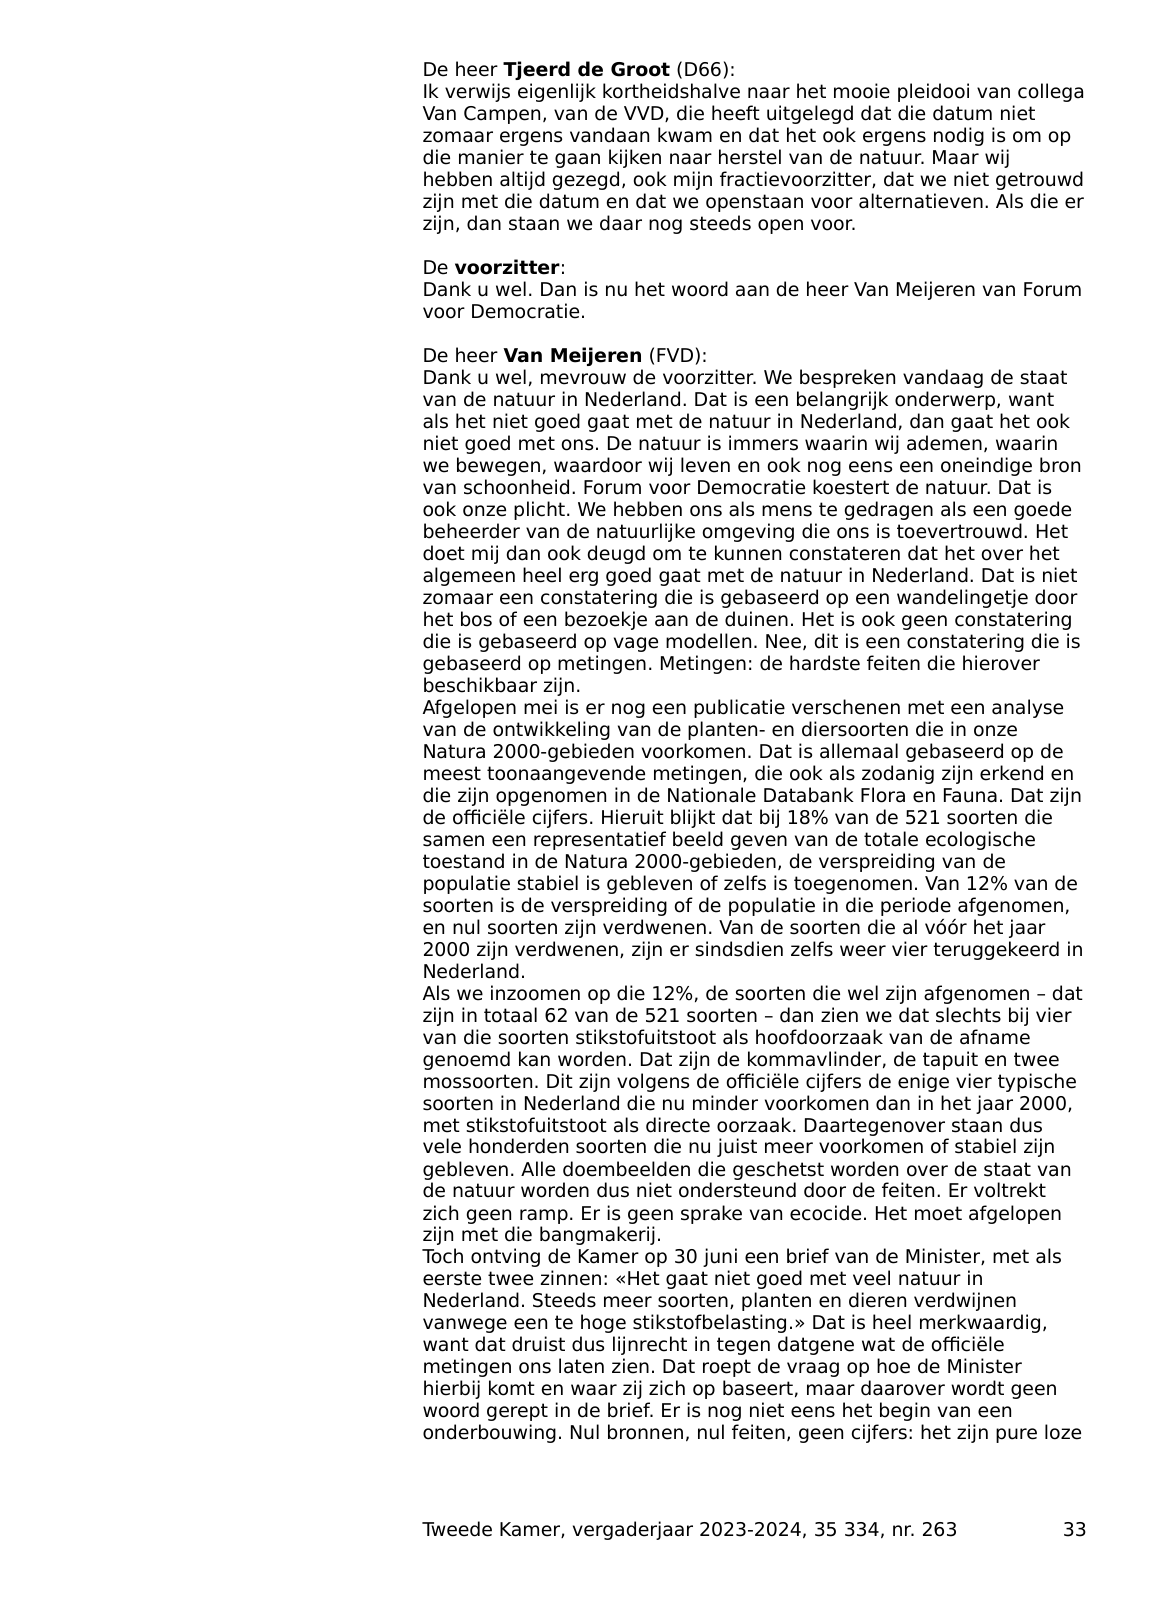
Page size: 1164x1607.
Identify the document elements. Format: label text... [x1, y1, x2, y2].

text Afgelopen mei is er nog een publicatie verschenen met een analyse van de ontwikkeling van de planten- en diersoorten die in onze Natura 2000-gebieden voorkomen. Dat is allemaal gebaseerd op de meest toonaangevende metingen, die ook als zodanig zijn erkend en die zijn opgenomen in de Nationale Databank Flora en Fauna. Dat zijn de officiële cijfers. Hieruit blijkt dat bij 18% van de 521 soorten die samen een representatief beeld geven van de totale ecologische toestand in de Natura 2000-gebieden, de verspreiding van de populatie stabiel is gebleven of zelfs is toegenomen. Van 12% van de soorten is de verspreiding of de populatie in die periode afgenomen, en nul soorten zijn verdwenen. Van de soorten die al vóór het jaar 2000 zijn verdwenen, zijn er sindsdien zelfs weer vier teruggekeerd in Nederland. [422, 697, 1087, 983]
text Dank u wel. Dan is nu het woord aan de heer Van Meijeren van Forum voor Democratie. [422, 279, 1087, 323]
text Toch ontving de Kamer op 30 juni een brief van de Minister, met als eerste twee zinnen: «Het gaat niet goed met veel natuur in Nederland. Steeds meer soorten, planten en dieren verdwijnen vanwege een te hoge stikstofbelasting.» Dat is heel merkwaardig, want dat druist dus lijnrecht in tegen datgene wat de officiële metingen ons laten zien. Dat roept de vraag op hoe de Minister hierbij komt en waar zij zich op baseert, maar daarover wordt geen woord gerept in de brief. Er is nog niet eens het begin van een onderbouwing. Nul bronnen, nul feiten, geen cijfers: het zijn pure loze [422, 1246, 1087, 1444]
text Als we inzoomen op die 12%, de soorten die wel zijn afgenomen – dat zijn in totaal 62 van de 521 soorten – dan zien we dat slechts bij vier van die soorten stikstofuitstoot als hoofdoorzaak van de afname genoemd kan worden. Dat zijn de kommavlinder, de tapuit en twee mossoorten. Dit zijn volgens de officiële cijfers de enige vier typische soorten in Nederland die nu minder voorkomen dan in het jaar 2000, met stikstofuitstoot als directe oorzaak. Daartegenover staan dus vele honderden soorten die nu juist meer voorkomen of stabiel zijn gebleven. Alle doembeelden die geschetst worden over de staat van de natuur worden dus niet ondersteund door de feiten. Er voltrekt zich geen ramp. Er is geen sprake van ecocide. Het moet afgelopen zijn met die bangmakerij. [422, 983, 1087, 1246]
text De voorzitter: [422, 257, 1087, 279]
text De heer Van Meijeren (FVD): [422, 345, 1087, 367]
text Dank u wel, mevrouw de voorzitter. We bespreken vandaag de staat van de natuur in Nederland. Dat is een belangrijk onderwerp, want als het niet goed gaat met de natuur in Nederland, dan gaat het ook niet goed met ons. De natuur is immers waarin wij ademen, waarin we bewegen, waardoor wij leven en ook nog eens een oneindige bron van schoonheid. Forum voor Democratie koestert de natuur. Dat is ook onze plicht. We hebben ons als mens te gedragen als een goede beheerder van de natuurlijke omgeving die ons is toevertrouwd. Het doet mij dan ook deugd om te kunnen constateren dat het over het algemeen heel erg goed gaat met de natuur in Nederland. Dat is niet zomaar een constatering die is gebaseerd op een wandelingetje door het bos of een bezoekje aan de duinen. Het is ook geen constatering die is gebaseerd op vage modellen. Nee, dit is een constatering die is gebaseerd op metingen. Metingen: de hardste feiten die hierover beschikbaar zijn. [422, 367, 1087, 697]
text De heer Tjeerd de Groot (D66): [422, 59, 1087, 81]
text Ik verwijs eigenlijk kortheidshalve naar het mooie pleidooi van collega Van Campen, van de VVD, die heeft uitgelegd dat die datum niet zomaar ergens vandaan kwam en dat het ook ergens nodig is om op die manier te gaan kijken naar herstel van de natuur. Maar wij hebben altijd gezegd, ook mijn fractievoorzitter, dat we niet getrouwd zijn met die datum en dat we openstaan voor alternatieven. Als die er zijn, dan staan we daar nog steeds open voor. [422, 81, 1087, 235]
